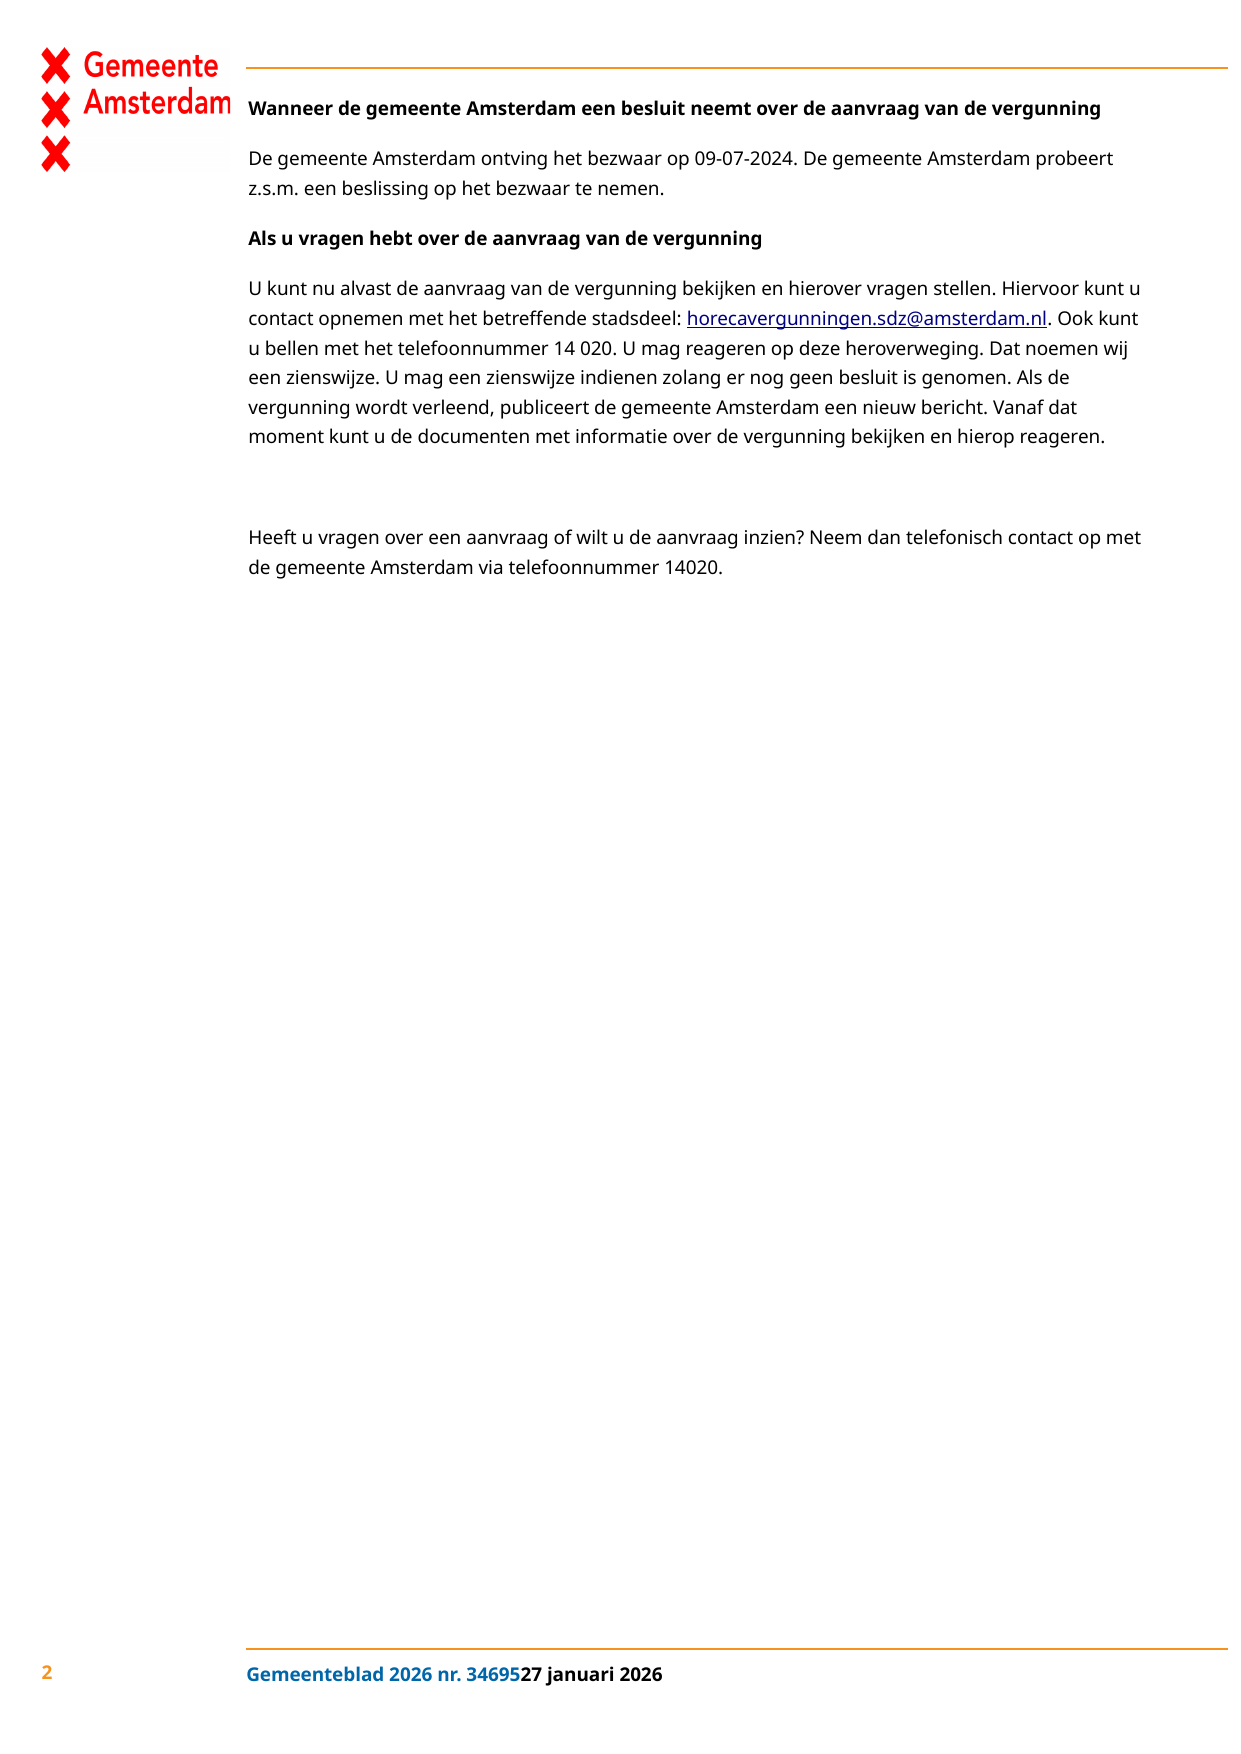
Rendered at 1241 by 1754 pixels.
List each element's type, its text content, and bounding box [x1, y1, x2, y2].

picture [41, 47, 231, 172]
text Wanneer de gemeente Amsterdam een besluit neemt over de aanvraag van de vergunning [248, 95, 1152, 121]
text Heeft u vragen over een aanvraag of wilt u de aanvraag inzien? Neem dan telefonisch contact op met de gemeente Amsterdam via telefoonnummer 14020. [248, 524, 1152, 580]
text Als u vragen hebt over de aanvraag van de vergunning [248, 225, 1152, 251]
text U kunt nu alvast de aanvraag van de vergunning bekijken en hierover vragen stellen. Hiervoor kunt u contact opnemen met het betreffende stadsdeel: horecavergunningen.sdz@amsterdam.nl. Ook kunt u bellen met het telefoonnummer 14 020. U mag reageren op deze heroverweging. Dat noemen wij een zienswijze. U mag een zienswijze indienen zolang er nog geen besluit is genomen. Als de vergunning wordt verleend, publiceert de gemeente Amsterdam een nieuw bericht. Vanaf dat moment kunt u de documenten met informatie over de vergunning bekijken en hierop reageren. [248, 276, 1152, 449]
text De gemeente Amsterdam ontving het bezwaar op 09-07-2024. De gemeente Amsterdam probeert z.s.m. een beslissing op het bezwaar te nemen. [248, 145, 1152, 201]
